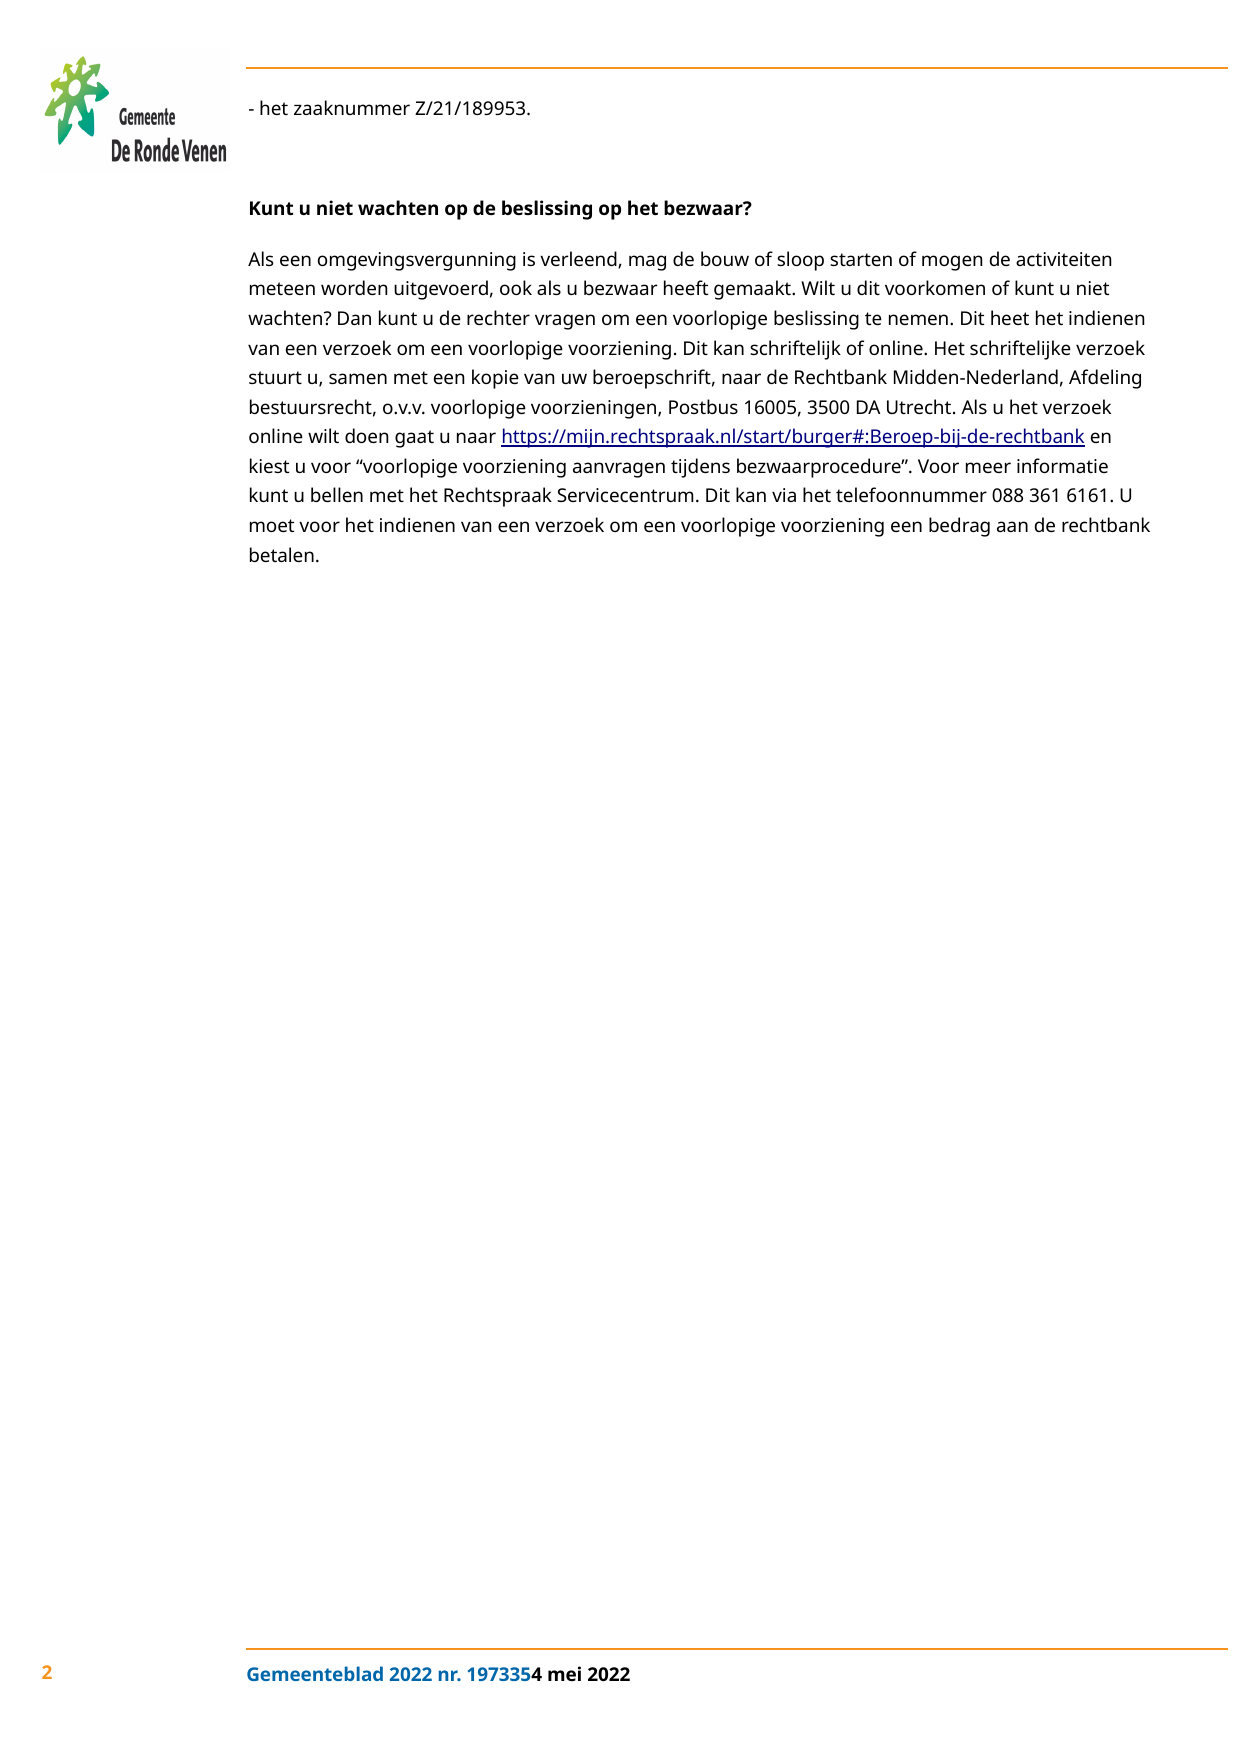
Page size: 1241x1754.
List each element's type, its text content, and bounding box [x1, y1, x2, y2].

picture [41, 47, 231, 172]
text - het zaaknummer Z/21/189953. [248, 95, 1152, 121]
text Kunt u niet wachten op de beslissing op het bezwaar? [248, 196, 1152, 221]
text Als een omgevingsvergunning is verleend, mag de bouw of sloop starten of mogen de activiteiten meteen worden uitgevoerd, ook als u bezwaar heeft gemaakt. Wilt u dit voorkomen of kunt u niet wachten? Dan kunt u de rechter vragen om een voorlopige beslissing te nemen. Dit heet het indienen van een verzoek om een voorlopige voorziening. Dit kan schriftelijk of online. Het schriftelijke verzoek stuurt u, samen met een kopie van uw beroepschrift, naar de Rechtbank Midden-Nederland, Afdeling bestuursrecht, o.v.v. voorlopige voorzieningen, Postbus 16005, 3500 DA Utrecht. Als u het verzoek online wilt doen gaat u naar https://mijn.rechtspraak.nl/start/burger#:Beroep-bij-de-rechtbank en kiest u voor “voorlopige voorziening aanvragen tijdens bezwaarprocedure”. Voor meer informatie kunt u bellen met het Rechtspraak Servicecentrum. Dit kan via het telefoonnummer 088 361 6161. U moet voor het indienen van een verzoek om een voorlopige voorziening een bedrag aan de rechtbank betalen. [248, 246, 1152, 568]
